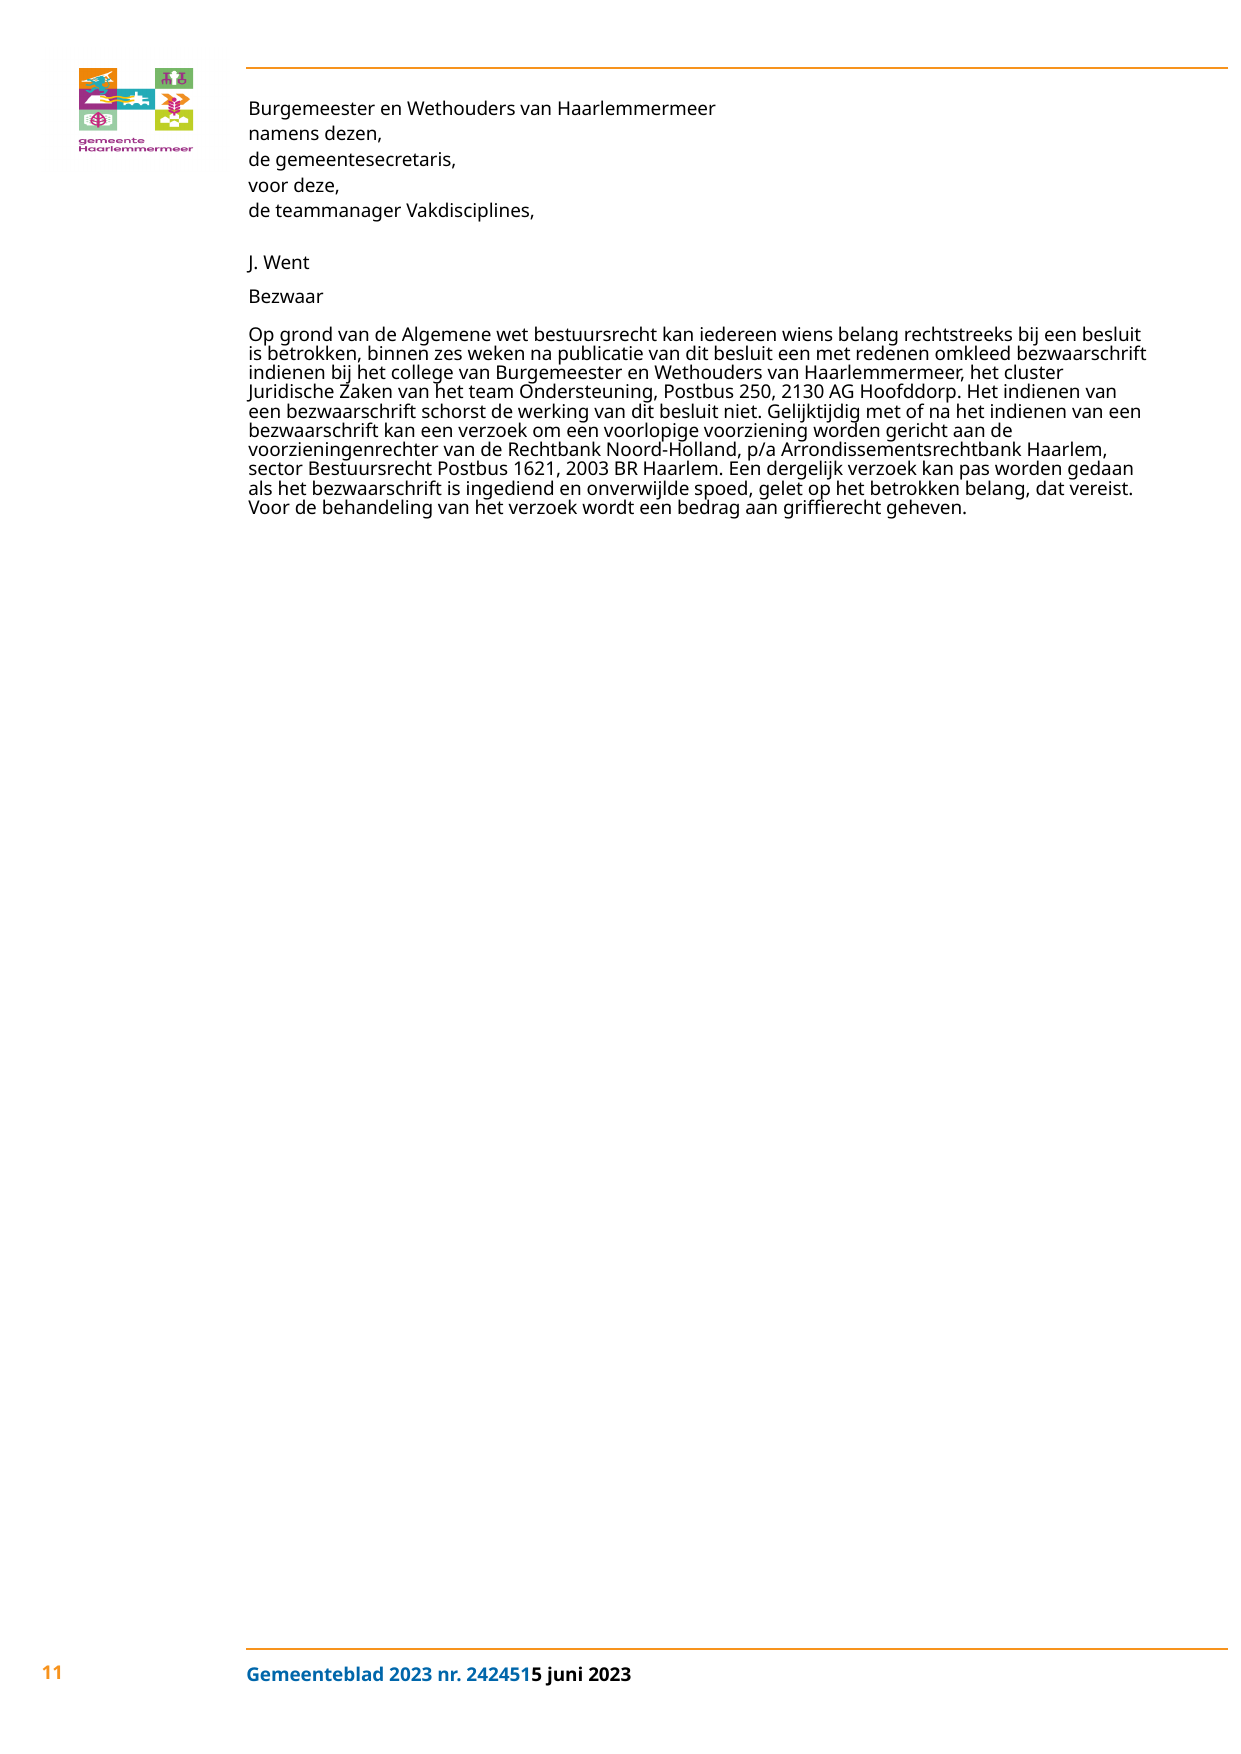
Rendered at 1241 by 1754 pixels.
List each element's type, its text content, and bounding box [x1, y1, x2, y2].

picture [41, 47, 231, 172]
text Op grond van de Algemene wet bestuursrecht kan iedereen wiens belang rechtstreeks bij een besluit is betrokken, binnen zes weken na publicatie van dit besluit een met redenen omkleed bezwaarschrift indienen bij het college van Burgemeester en Wethouders van Haarlemmermeer, het cluster Juridische Zaken van het team Ondersteuning, Postbus 250, 2130 AG Hoofddorp. Het indienen van een bezwaarschrift schorst de werking van dit besluit niet. Gelijktijdig met of na het indienen van een bezwaarschrift kan een verzoek om een voorlopige voorziening worden gericht aan de voorzieningenrechter van de Rechtbank Noord-Holland, p/a Arrondissementsrechtbank Haarlem, sector Bestuursrecht Postbus 1621, 2003 BR Haarlem. Een dergelijk verzoek kan pas worden gedaan als het bezwaarschrift is ingediend en onverwijlde spoed, gelet op het betrokken belang, dat vereist. Voor de behandeling van het verzoek wordt een bedrag aan griffierecht geheven. [248, 326, 1152, 518]
text voor deze, [248, 172, 1152, 198]
text Burgemeester en Wethouders van Haarlemmermeer [248, 95, 1152, 121]
text J. Went [248, 249, 1152, 275]
text de teammanager Vakdisciplines, [248, 198, 1152, 223]
text namens dezen, [248, 121, 1152, 146]
text de gemeentesecretaris, [248, 146, 1152, 172]
text Bezwaar [248, 288, 1152, 308]
